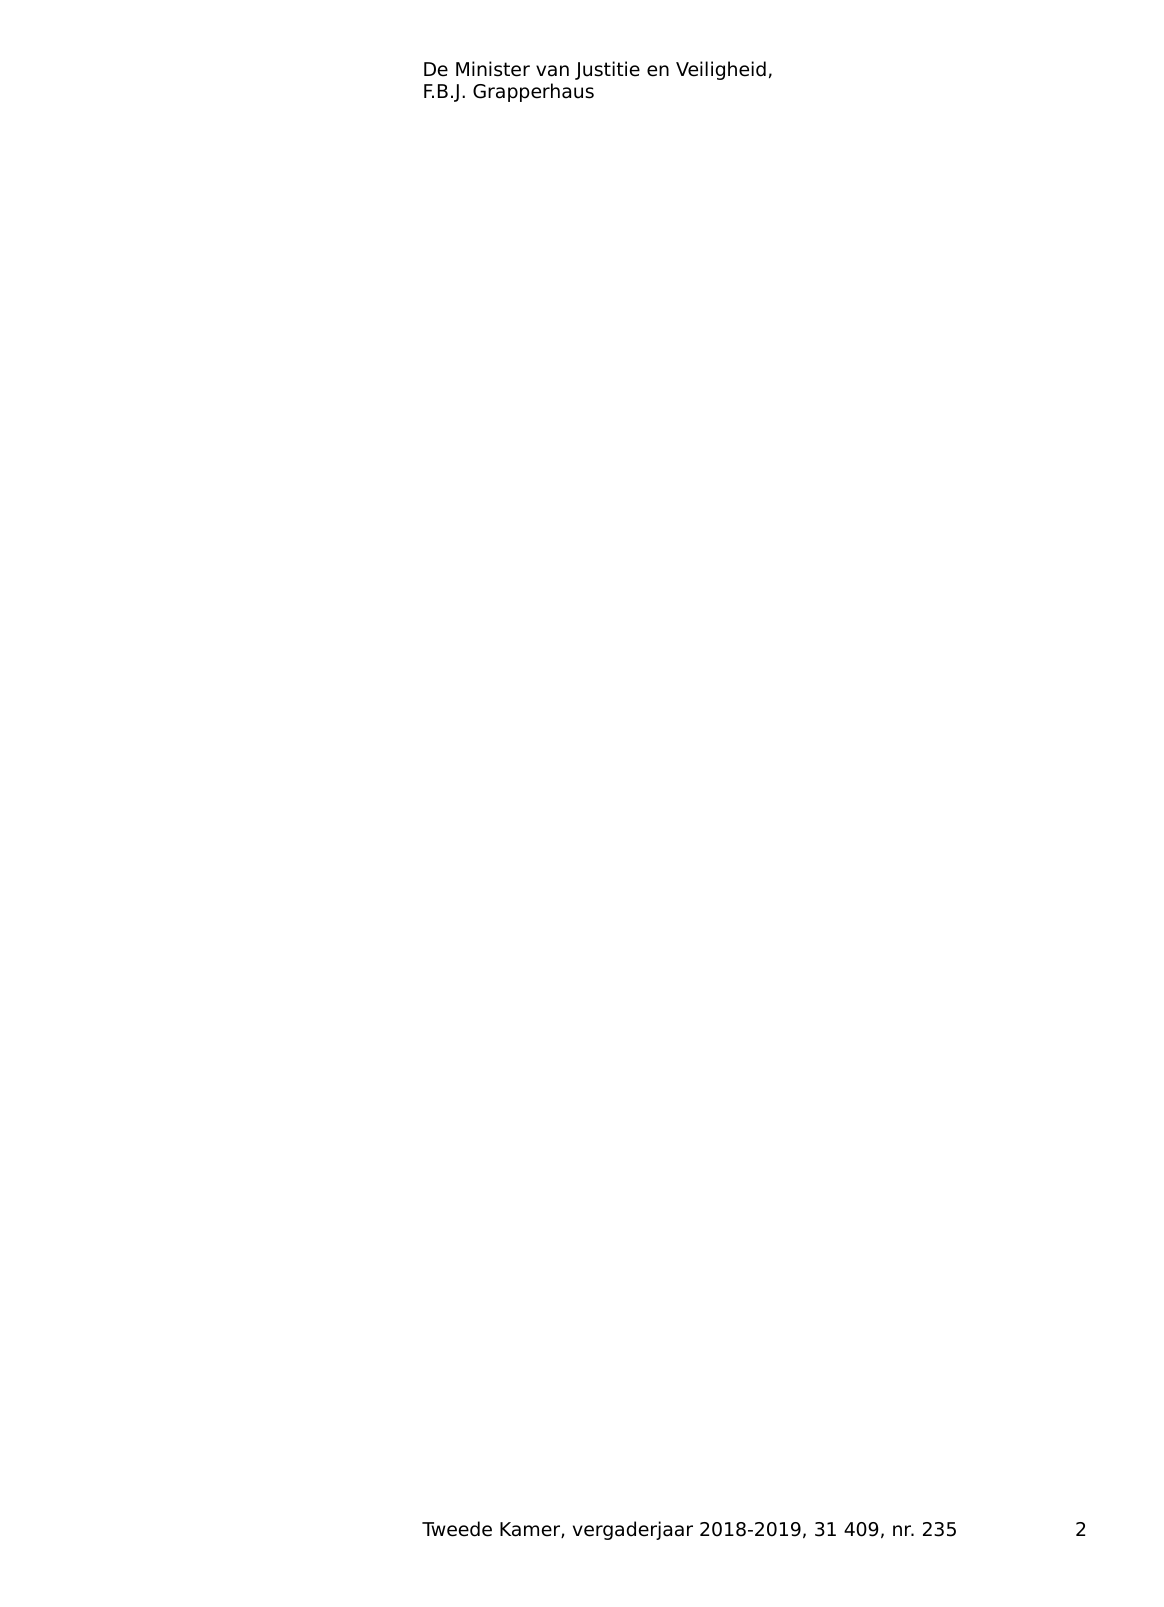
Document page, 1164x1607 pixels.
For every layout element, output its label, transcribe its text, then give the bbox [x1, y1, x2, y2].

text De Minister van Justitie en Veiligheid, F.B.J. Grapperhaus [422, 59, 1087, 103]
